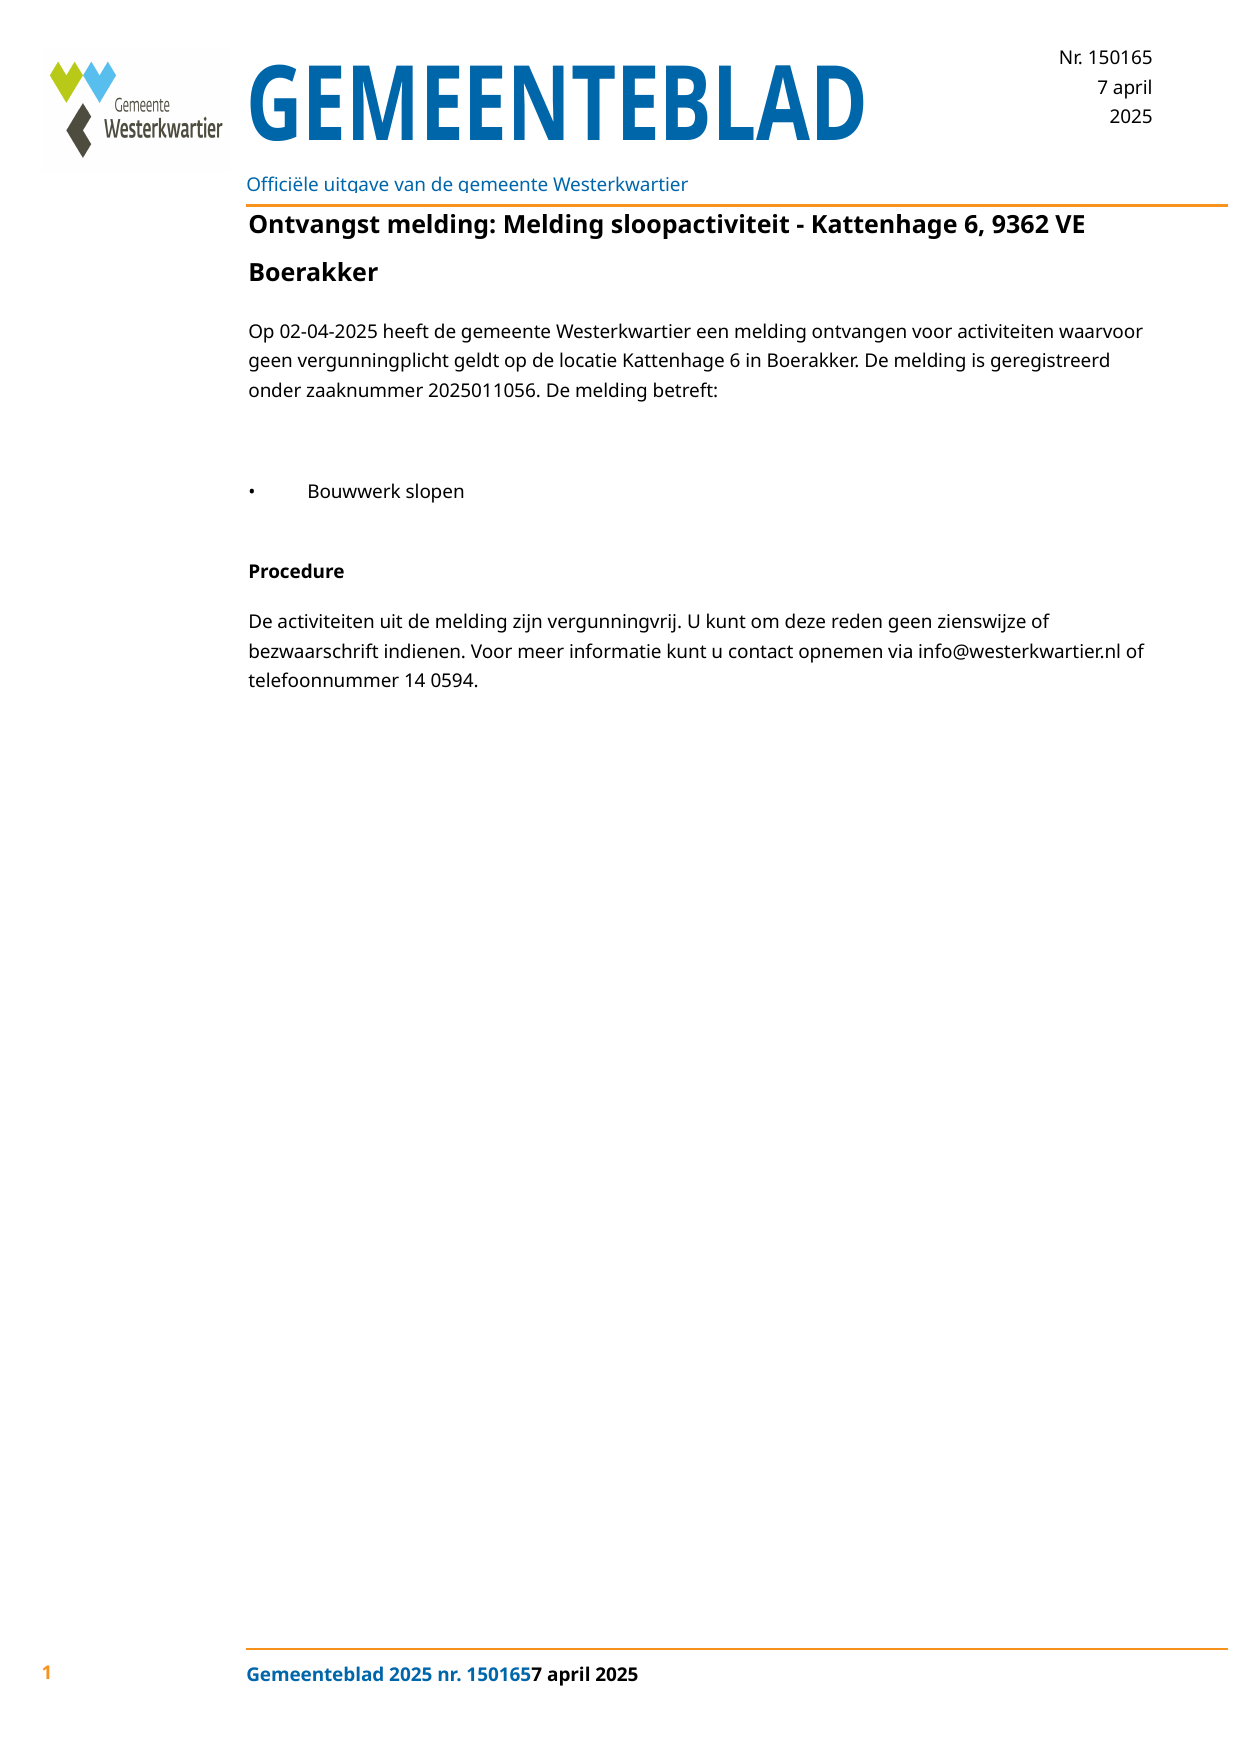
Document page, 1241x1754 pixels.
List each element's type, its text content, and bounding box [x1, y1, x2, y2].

text De activiteiten uit de melding zijn vergunningvrij. U kunt om deze reden geen zienswijze of bezwaarschrift indienen. Voor meer informatie kunt u contact opnemen via info@westerkwartier.nl of telefoonnummer 14 0594. [248, 608, 1152, 693]
text Procedure [248, 558, 1152, 584]
picture [41, 47, 231, 172]
text Ontvangst melding: Melding sloopactiviteit - Kattenhage 6, 9362 VE Boerakker [248, 207, 1152, 288]
list Bouwwerk slopen [248, 478, 1152, 504]
text Op 02-04-2025 heeft de gemeente Westerkwartier een melding ontvangen voor activiteiten waarvoor geen vergunningplicht geldt op de locatie Kattenhage 6 in Boerakker. De melding is geregistreerd onder zaaknummer 2025011056. De melding betreft: [248, 318, 1152, 403]
